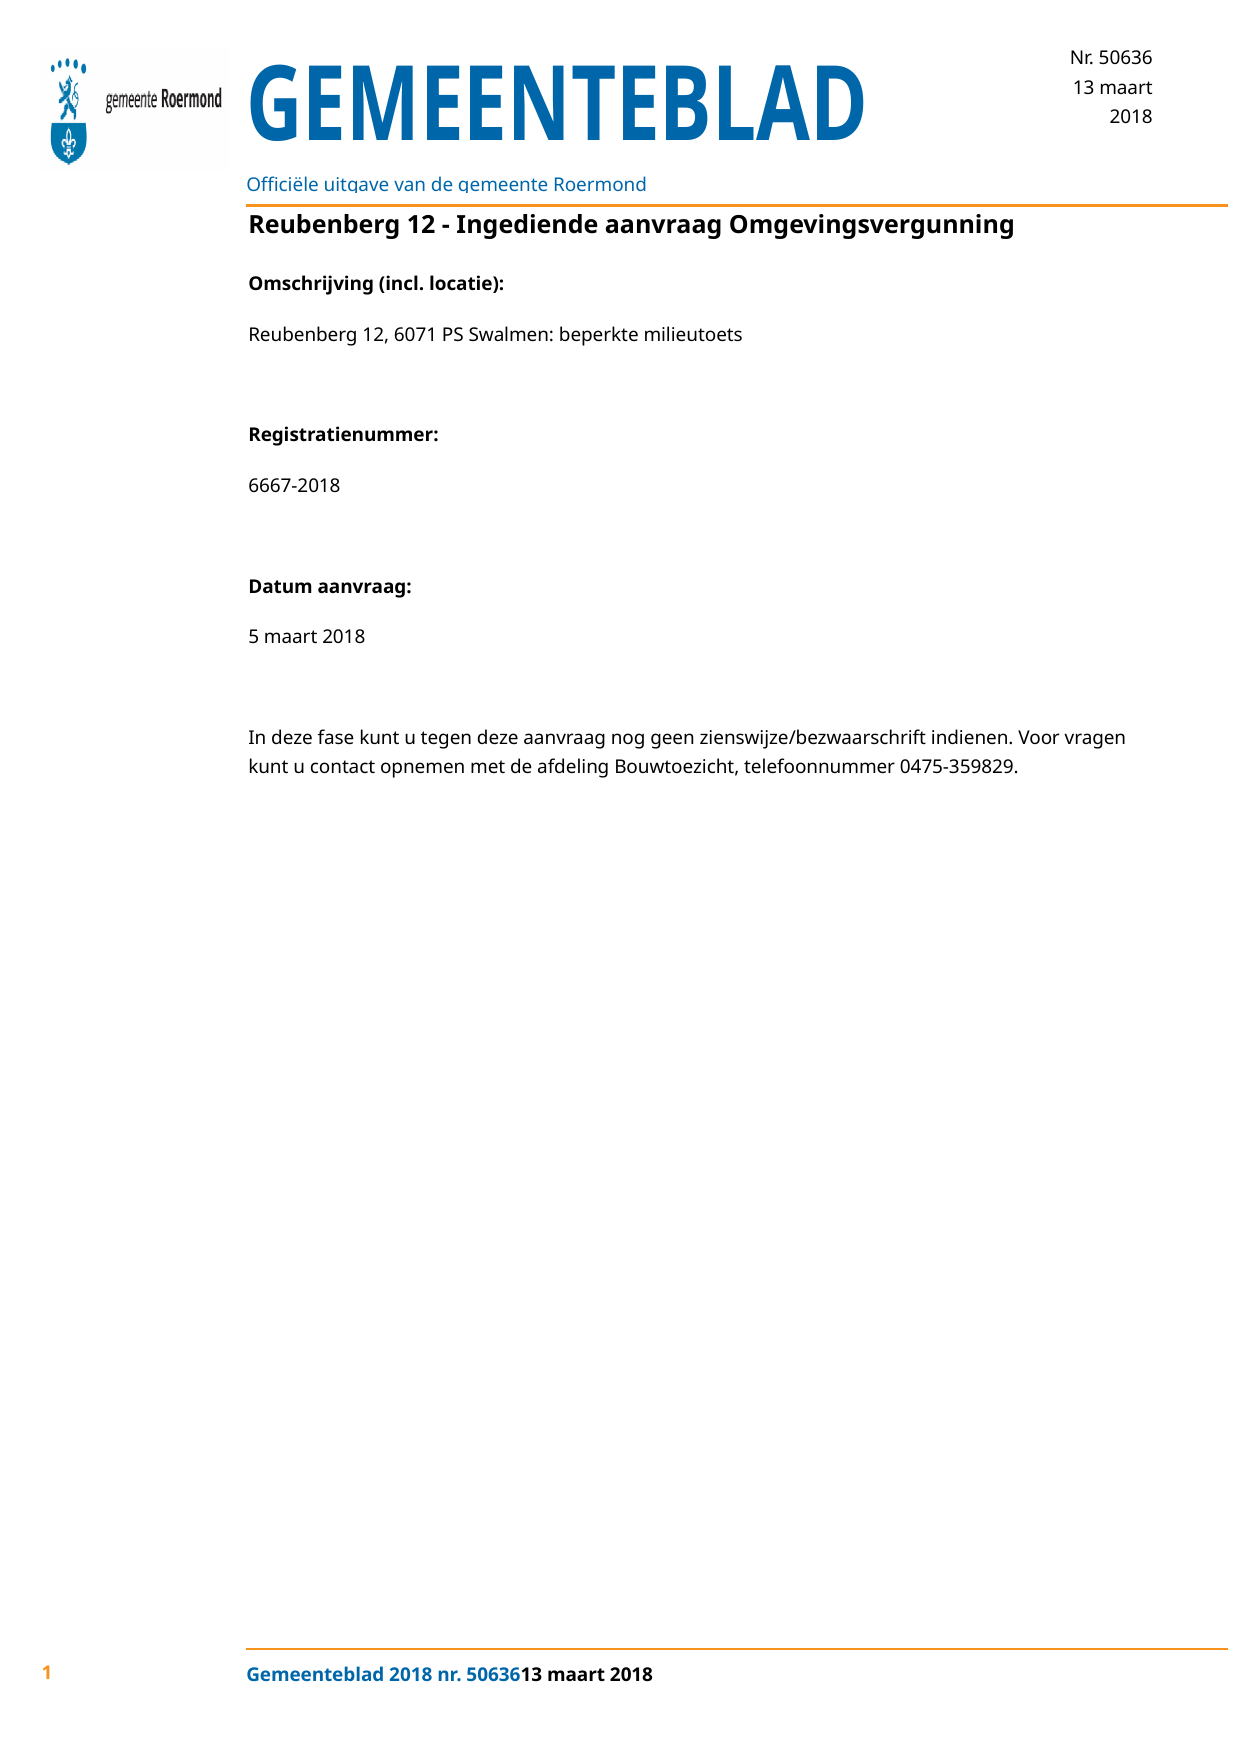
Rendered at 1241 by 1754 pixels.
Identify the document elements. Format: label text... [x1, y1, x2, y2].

picture [41, 47, 231, 172]
text Reubenberg 12 - Ingediende aanvraag Omgevingsvergunning [248, 207, 1152, 241]
text In deze fase kunt u tegen deze aanvraag nog geen zienswijze/bezwaarschrift indienen. Voor vragen kunt u contact opnemen met de afdeling Bouwtoezicht, telefoonnummer 0475-359829. [248, 724, 1152, 779]
text 5 maart 2018 [248, 623, 1152, 649]
text 6667-2018 [248, 472, 1152, 498]
text Datum aanvraag: [248, 573, 1152, 598]
text Reubenberg 12, 6071 PS Swalmen: beperkte milieutoets [248, 321, 1152, 346]
text Omschrijving (incl. locatie): [248, 270, 1152, 296]
text Registratienummer: [248, 422, 1152, 447]
